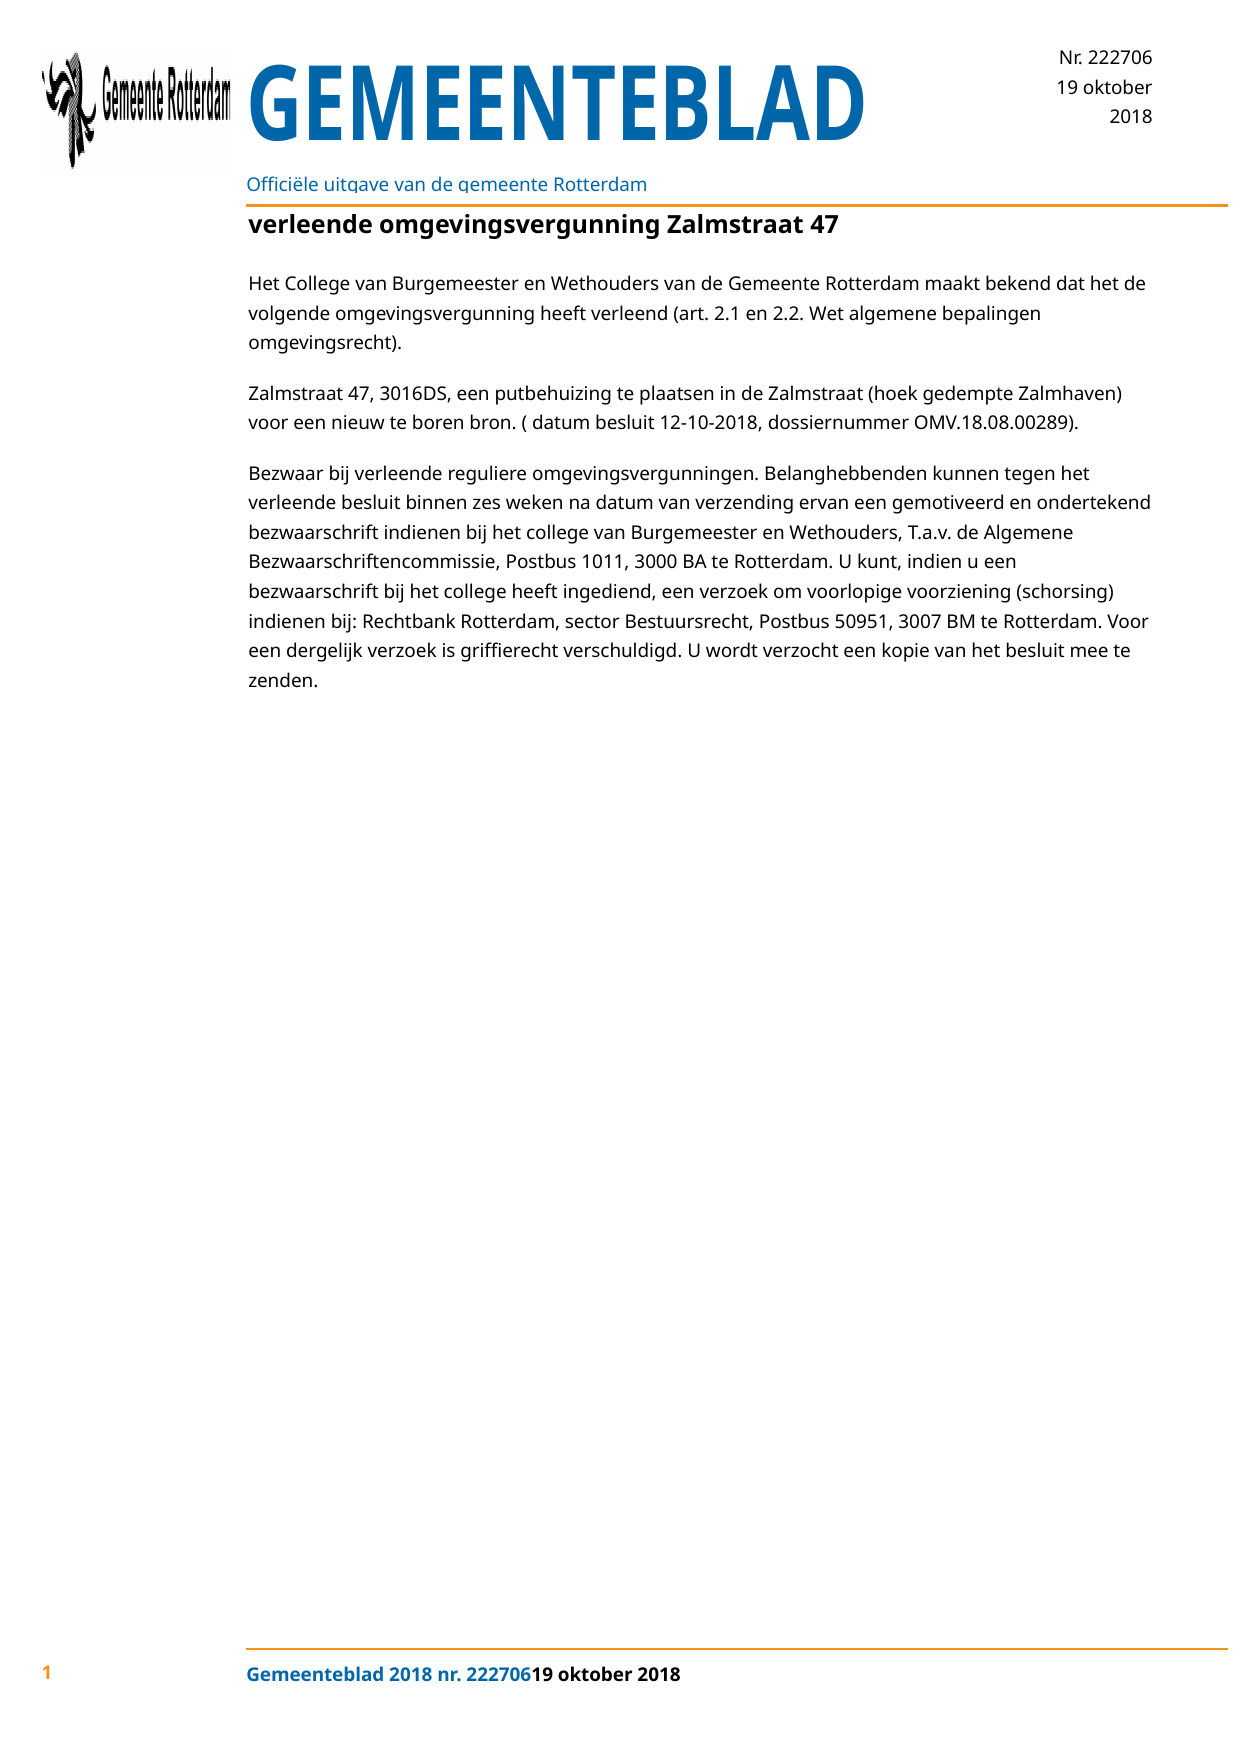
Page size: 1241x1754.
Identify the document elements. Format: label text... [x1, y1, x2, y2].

text Zalmstraat 47, 3016DS, een putbehuizing te plaatsen in de Zalmstraat (hoek gedempte Zalmhaven) voor een nieuw te boren bron. ( datum besluit 12-10-2018, dossiernummer OMV.18.08.00289). [248, 380, 1152, 435]
text verleende omgevingsvergunning Zalmstraat 47 [248, 207, 1152, 241]
text Bezwaar bij verleende reguliere omgevingsvergunningen. Belanghebbenden kunnen tegen het verleende besluit binnen zes weken na datum van verzending ervan een gemotiveerd en ondertekend bezwaarschrift indienen bij het college van Burgemeester en Wethouders, T.a.v. de Algemene Bezwaarschriftencommissie, Postbus 1011, 3000 BA te Rotterdam. U kunt, indien u een bezwaarschrift bij het college heeft ingediend, een verzoek om voorlopige voorziening (schorsing) indienen bij: Rechtbank Rotterdam, sector Bestuursrecht, Postbus 50951, 3007 BM te Rotterdam. Voor een dergelijk verzoek is griffierecht verschuldigd. U wordt verzocht een kopie van het besluit mee te zenden. [248, 460, 1152, 693]
text Het College van Burgemeester en Wethouders van de Gemeente Rotterdam maakt bekend dat het de volgende omgevingsvergunning heeft verleend (art. 2.1 en 2.2. Wet algemene bepalingen omgevingsrecht). [248, 270, 1152, 355]
picture [41, 47, 231, 172]
